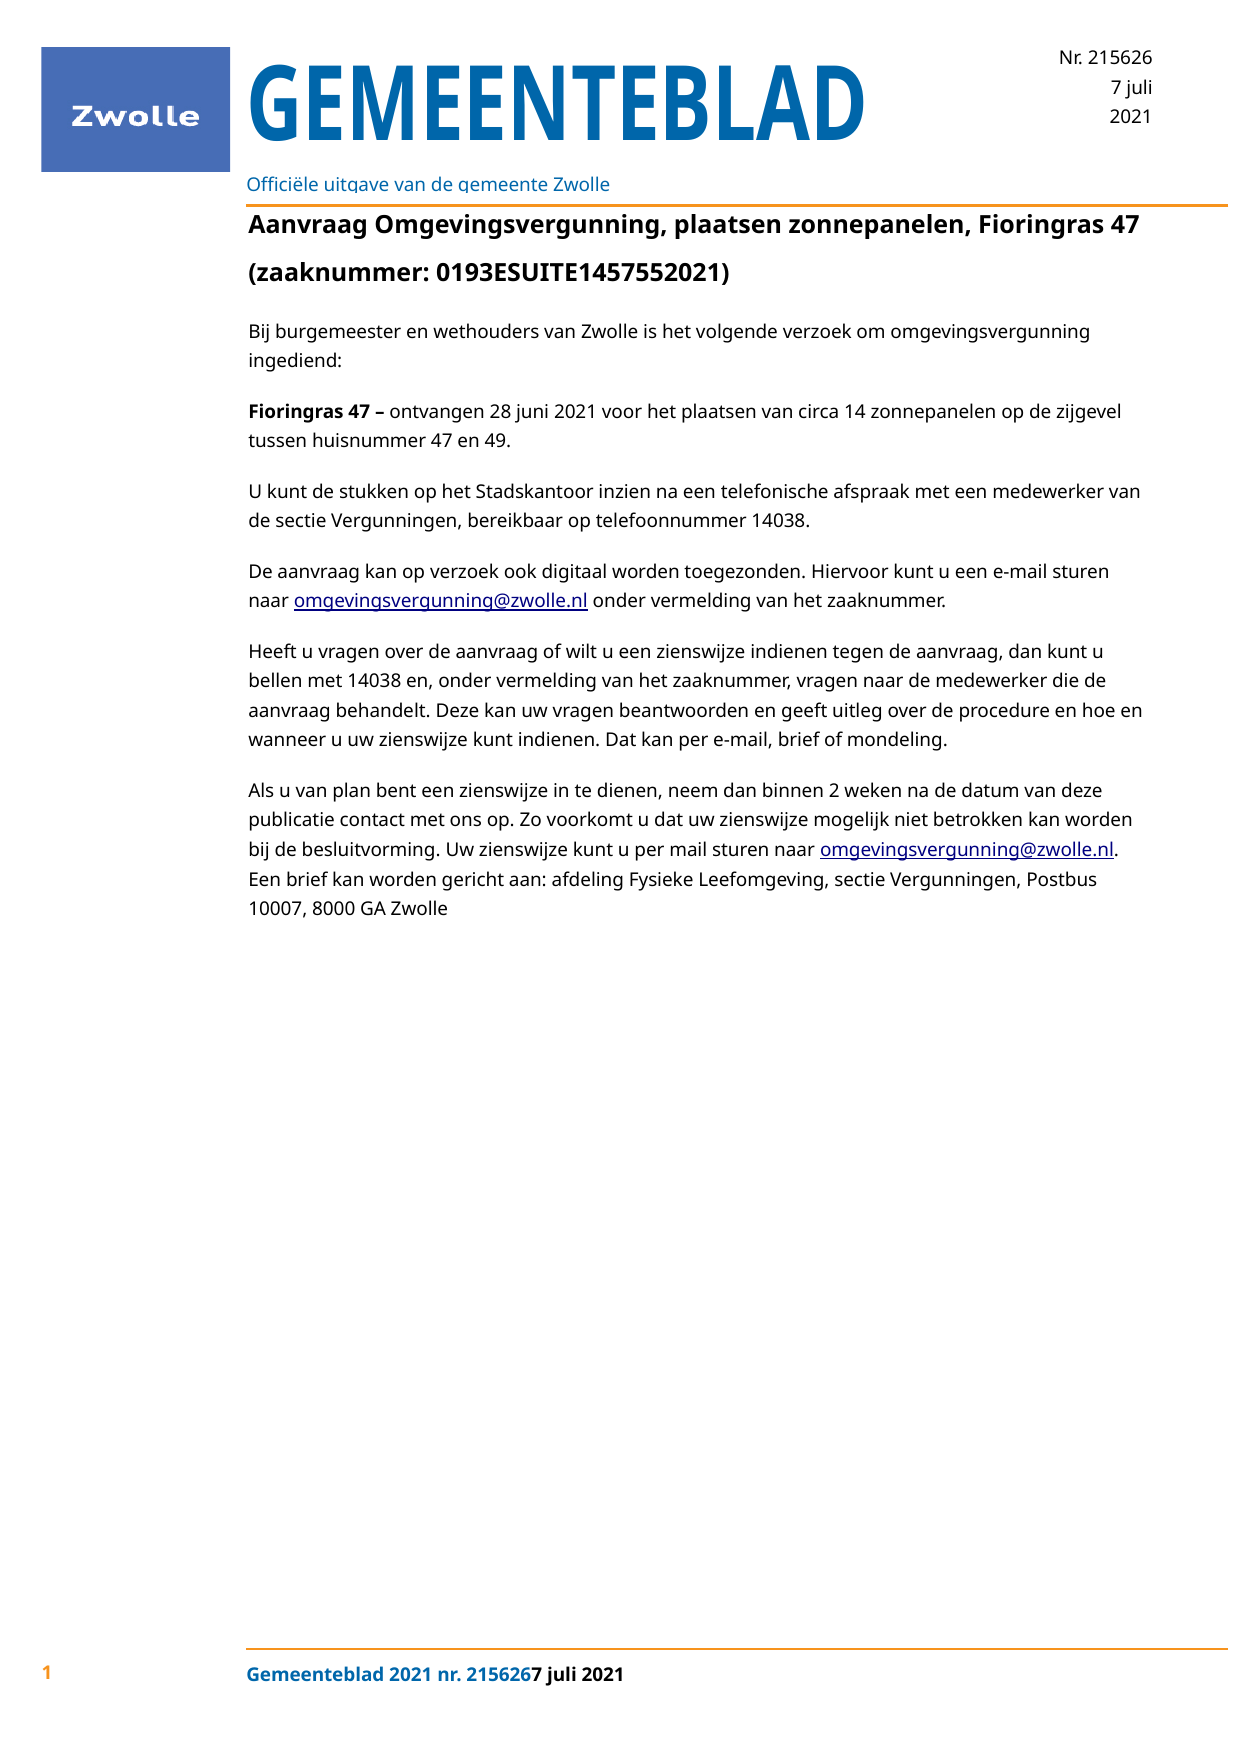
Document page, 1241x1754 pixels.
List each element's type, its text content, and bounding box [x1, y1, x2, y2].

picture [41, 47, 231, 172]
text Bij burgemeester en wethouders van Zwolle is het volgende verzoek om omgevingsvergunning ingediend: [248, 318, 1152, 373]
text Fioringras 47 – ontvangen 28 juni 2021 voor het plaatsen van circa 14 zonnepanelen op de zijgevel tussen huisnummer 47 en 49. [248, 398, 1152, 453]
text Aanvraag Omgevingsvergunning, plaatsen zonnepanelen, Fioringras 47 (zaaknummer: 0193ESUITE1457552021) [248, 207, 1152, 288]
text De aanvraag kan op verzoek ook digitaal worden toegezonden. Hiervoor kunt u een e-mail sturen naar omgevingsvergunning@zwolle.nl onder vermelding van het zaaknummer. [248, 558, 1152, 613]
text U kunt de stukken op het Stadskantoor inzien na een telefonische afspraak met een medewerker van de sectie Vergunningen, bereikbaar op telefoonnummer 14038. [248, 478, 1152, 533]
text Heeft u vragen over de aanvraag of wilt u een zienswijze indienen tegen de aanvraag, dan kunt u bellen met 14038 en, onder vermelding van het zaaknummer, vragen naar de medewerker die de aanvraag behandelt. Deze kan uw vragen beantwoorden en geeft uitleg over de procedure en hoe en wanneer u uw zienswijze kunt indienen. Dat kan per e-mail, brief of mondeling. [248, 638, 1152, 752]
text Als u van plan bent een zienswijze in te dienen, neem dan binnen 2 weken na de datum van deze publicatie contact met ons op. Zo voorkomt u dat uw zienswijze mogelijk niet betrokken kan worden bij de besluitvorming. Uw zienswijze kunt u per mail sturen naar omgevingsvergunning@zwolle.nl. Een brief kan worden gericht aan: afdeling Fysieke Leefomgeving, sectie Vergunningen, Postbus 10007, 8000 GA Zwolle [248, 777, 1152, 921]
